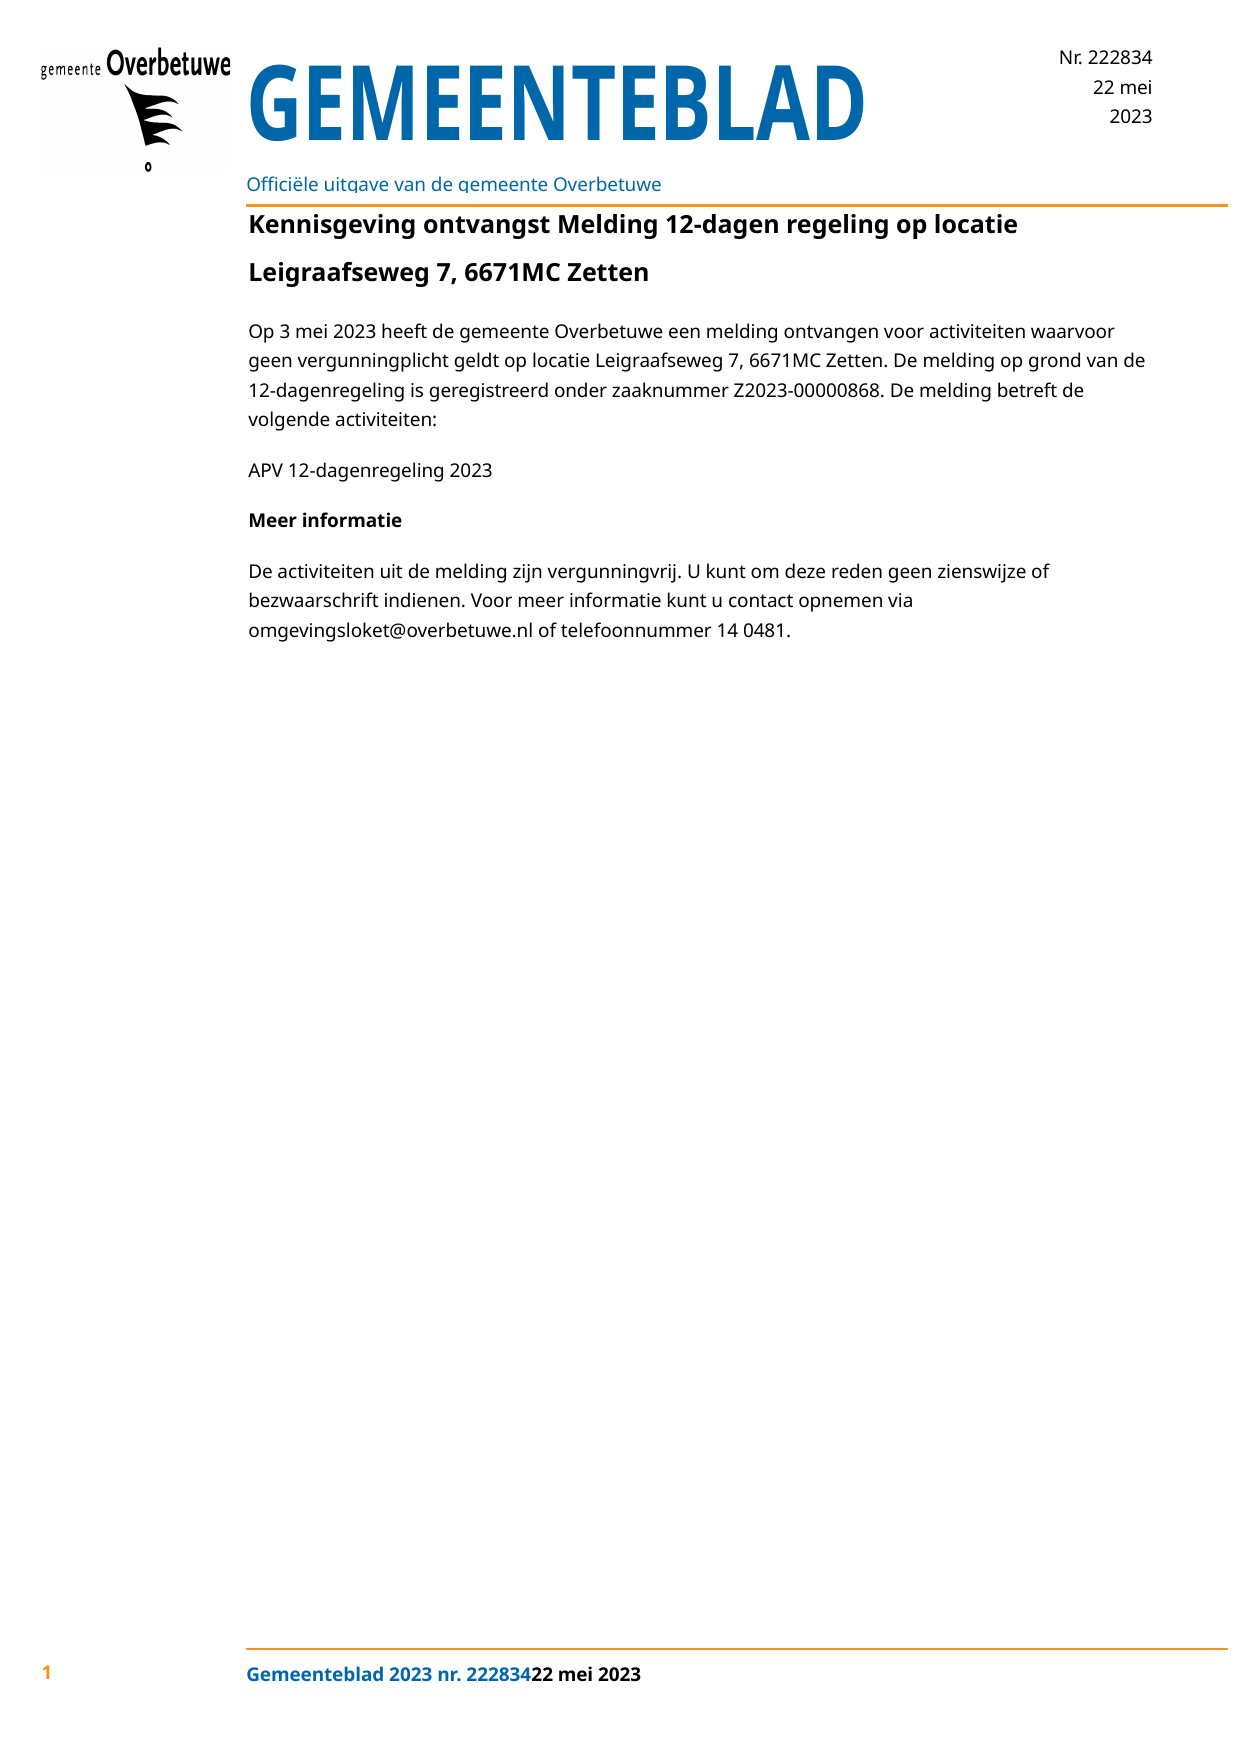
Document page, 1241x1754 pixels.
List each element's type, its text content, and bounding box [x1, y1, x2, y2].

picture [41, 47, 231, 172]
text Op 3 mei 2023 heeft de gemeente Overbetuwe een melding ontvangen voor activiteiten waarvoor geen vergunningplicht geldt op locatie Leigraafseweg 7, 6671MC Zetten. De melding op grond van de 12-dagenregeling is geregistreerd onder zaaknummer Z2023-00000868. De melding betreft de volgende activiteiten: [248, 318, 1152, 432]
text Kennisgeving ontvangst Melding 12-dagen regeling op locatie Leigraafseweg 7, 6671MC Zetten [248, 207, 1152, 288]
text APV 12-dagenregeling 2023 [248, 457, 1152, 483]
text De activiteiten uit de melding zijn vergunningvrij. U kunt om deze reden geen zienswijze of bezwaarschrift indienen. Voor meer informatie kunt u contact opnemen via omgevingsloket@overbetuwe.nl of telefoonnummer 14 0481. [248, 558, 1152, 643]
text Meer informatie [248, 507, 1152, 533]
